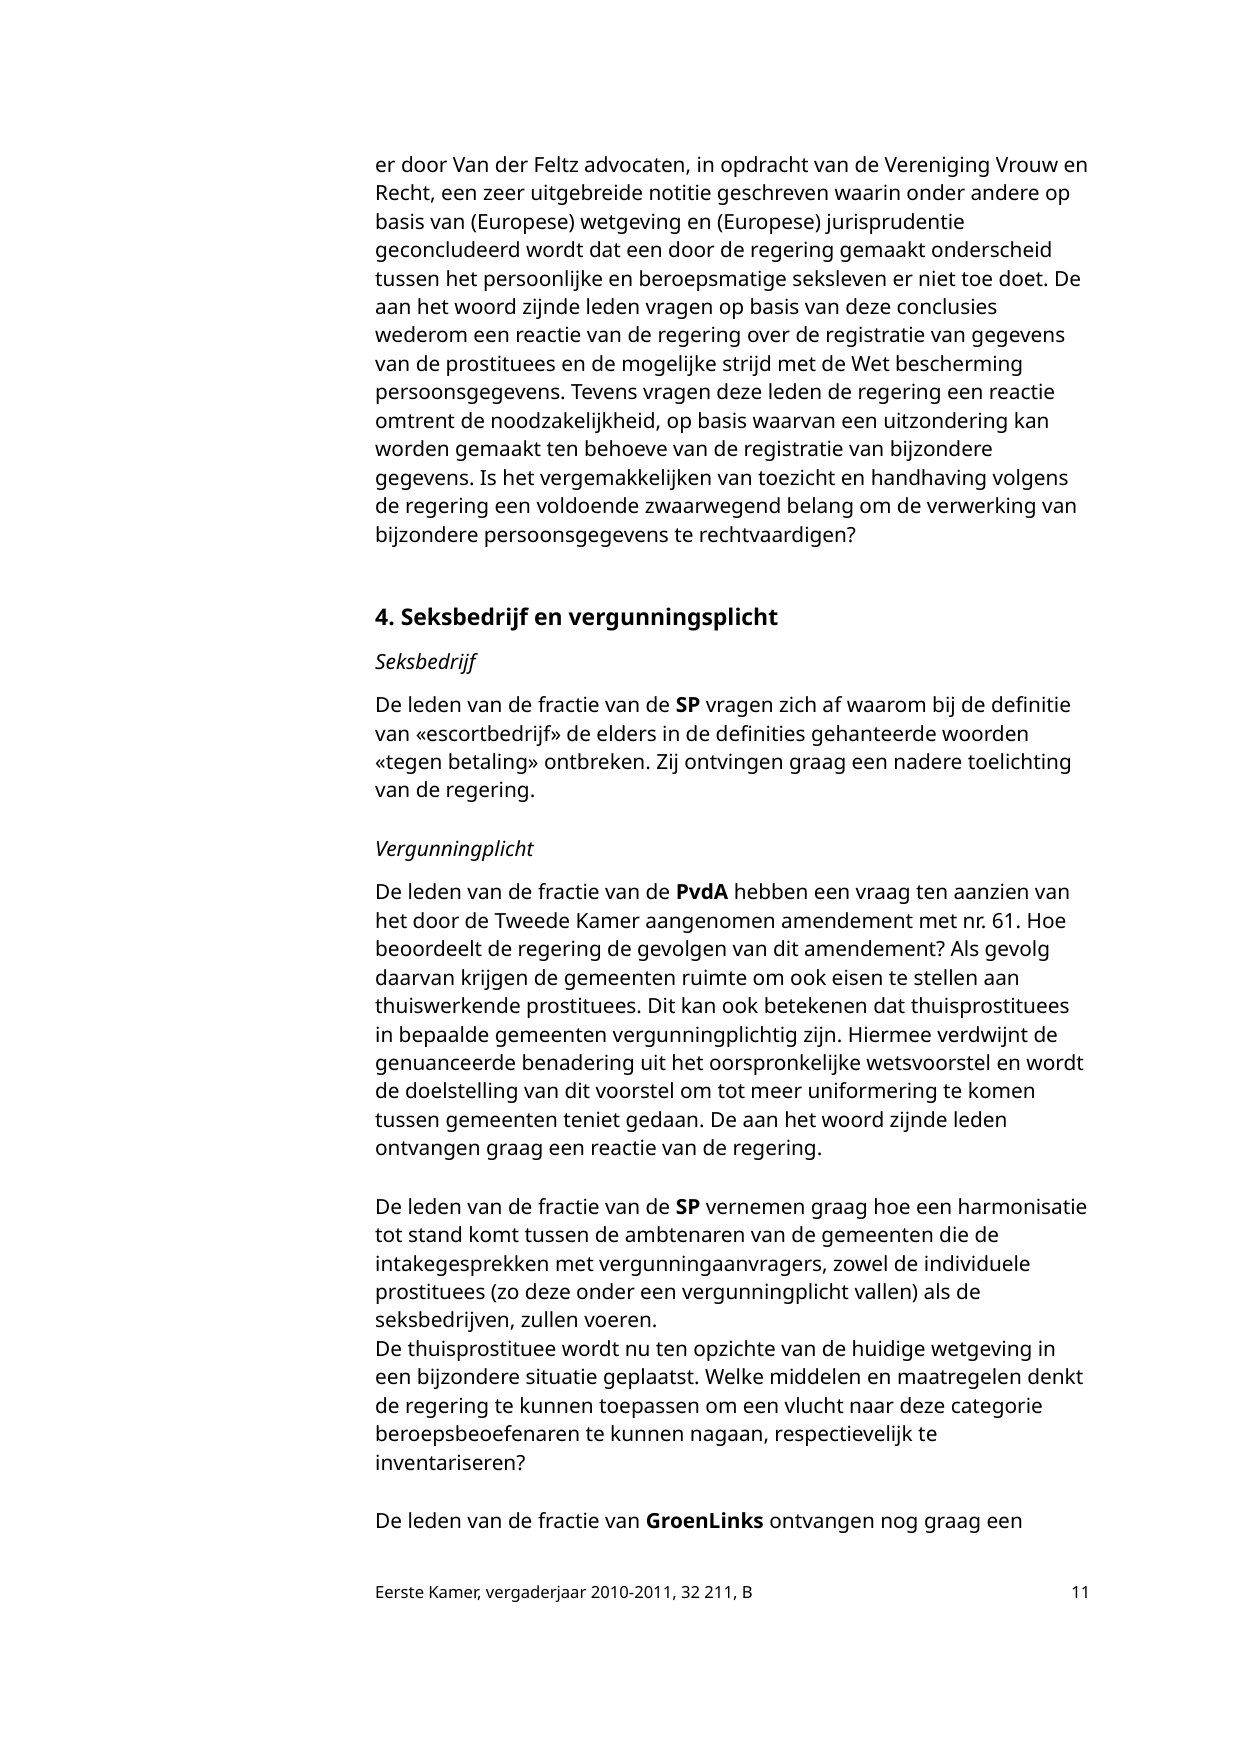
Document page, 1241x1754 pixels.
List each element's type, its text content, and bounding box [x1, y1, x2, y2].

subtitle 4. Seksbedrijf en vergunningsplicht [375, 601, 1090, 632]
text De leden van de fractie van de SP vernemen graag hoe een harmonisatie tot stand komt tussen de ambtenaren van de gemeenten die de intakegesprekken met vergunningaanvragers, zowel de individuele prostituees (zo deze onder een vergunningplicht vallen) als de seksbedrijven, zullen voeren. [375, 1192, 1090, 1334]
text De leden van de fractie van GroenLinks ontvangen nog graag een [375, 1506, 1090, 1535]
text De leden van de fractie van de SP vragen zich af waarom bij de definitie van «escortbedrijf» de elders in de definities gehanteerde woorden «tegen betaling» ontbreken. Zij ontvingen graag een nadere toelichting van de regering. [375, 690, 1090, 804]
text De leden van de fractie van de PvdA hebben een vraag ten aanzien van het door de Tweede Kamer aangenomen amendement met nr. 61. Hoe beoordeelt de regering de gevolgen van dit amendement? Als gevolg daarvan krijgen de gemeenten ruimte om ook eisen te stellen aan thuiswerkende prostituees. Dit kan ook betekenen dat thuisprostituees in bepaalde gemeenten vergunningplichtig zijn. Hiermee verdwijnt de genuanceerde benadering uit het oorspronkelijke wetsvoorstel en wordt de doelstelling van dit voorstel om tot meer uniformering te komen tussen gemeenten teniet gedaan. De aan het woord zijnde leden ontvangen graag een reactie van de regering. [375, 877, 1090, 1162]
text Seksbedrijf [375, 647, 1090, 675]
text De thuisprostituee wordt nu ten opzichte van de huidige wetgeving in een bijzondere situatie geplaatst. Welke middelen en maatregelen denkt de regering te kunnen toepassen om een vlucht naar deze categorie beroepsbeoefenaren te kunnen nagaan, respectievelijk te inventariseren? [375, 1334, 1090, 1476]
text Vergunningplicht [375, 834, 1090, 862]
text er door Van der Feltz advocaten, in opdracht van de Vereniging Vrouw en Recht, een zeer uitgebreide notitie geschreven waarin onder andere op basis van (Europese) wetgeving en (Europese) jurisprudentie geconcludeerd wordt dat een door de regering gemaakt onderscheid tussen het persoonlijke en beroepsmatige seksleven er niet toe doet. De aan het woord zijnde leden vragen op basis van deze conclusies wederom een reactie van de regering over de registratie van gegevens van de prostituees en de mogelijke strijd met de Wet bescherming persoonsgegevens. Tevens vragen deze leden de regering een reactie omtrent de noodzakelijkheid, op basis waarvan een uitzondering kan worden gemaakt ten behoeve van de registratie van bijzondere gegevens. Is het vergemakkelijken van toezicht en handhaving volgens de regering een voldoende zwaarwegend belang om de verwerking van bijzondere persoonsgegevens te rechtvaardigen? [375, 150, 1090, 548]
